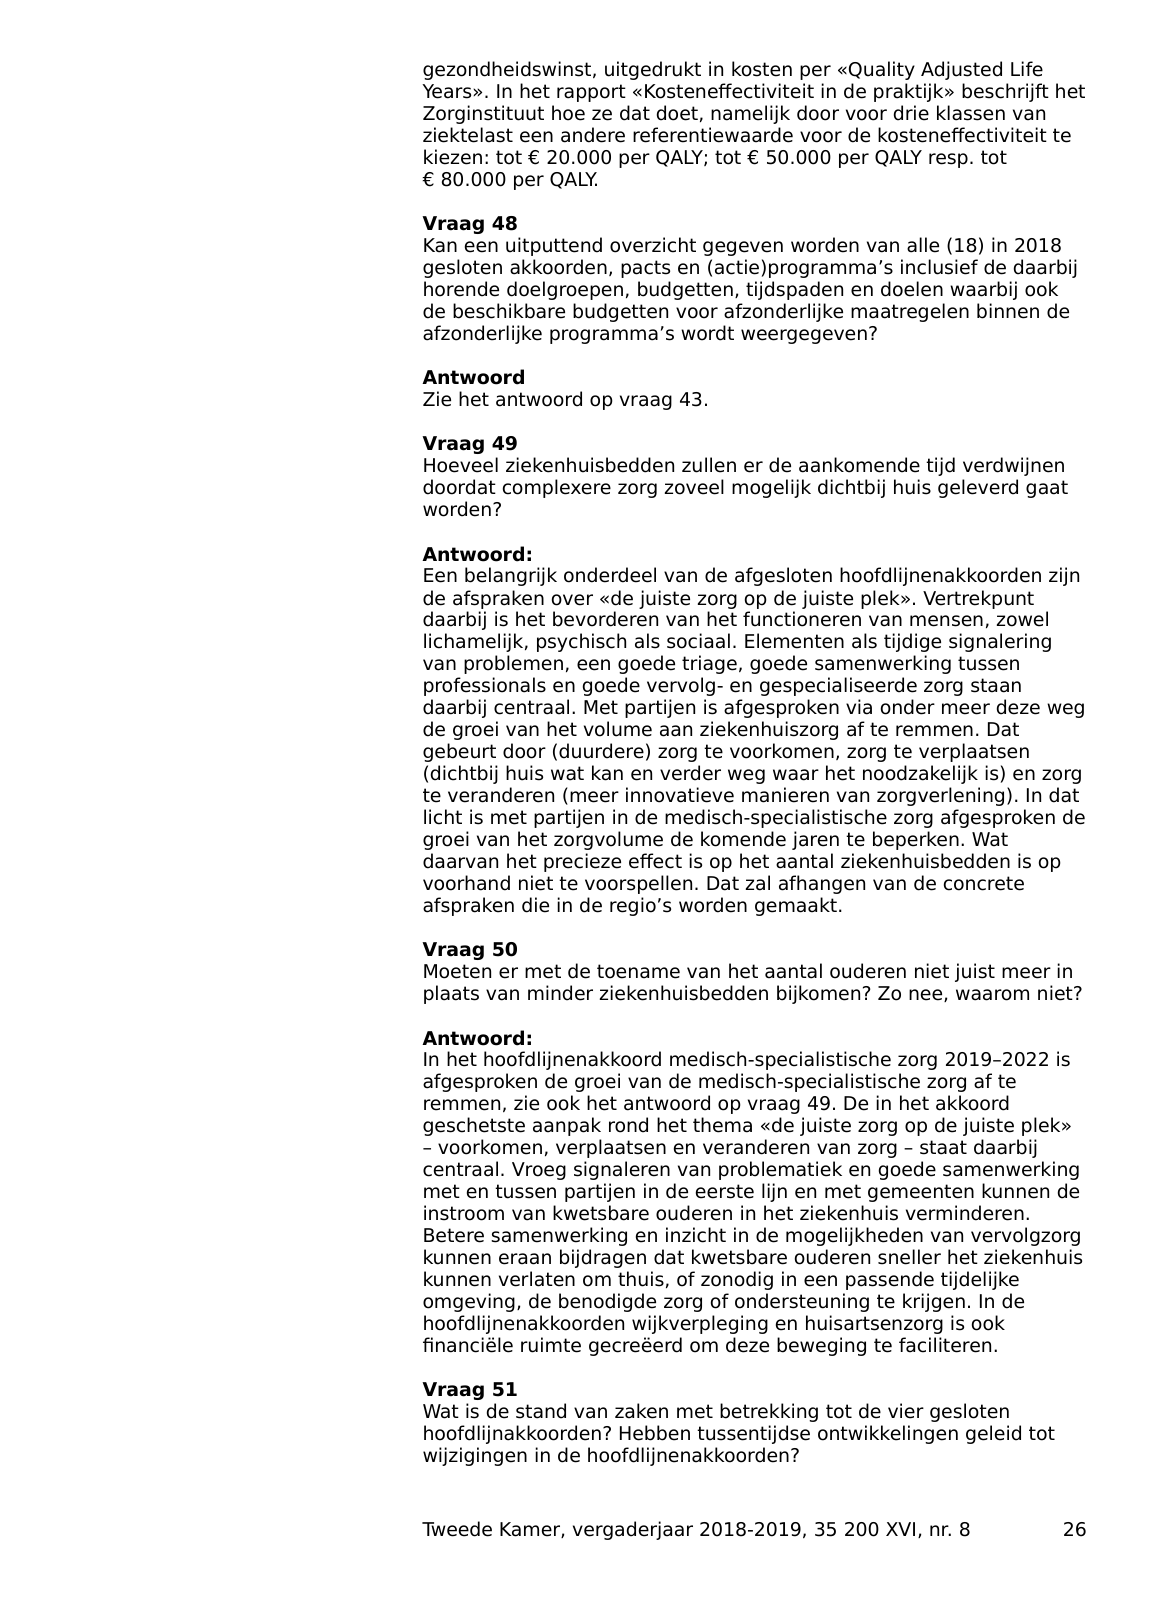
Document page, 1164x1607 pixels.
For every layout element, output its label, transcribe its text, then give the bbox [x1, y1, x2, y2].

text Wat is de stand van zaken met betrekking tot de vier gesloten hoofdlijnakkoorden? Hebben tussentijdse ontwikkelingen geleid tot wijzigingen in de hoofdlijnenakkoorden? [422, 1401, 1087, 1467]
text In het hoofdlijnenakkoord medisch-specialistische zorg 2019–2022 is afgesproken de groei van de medisch-specialistische zorg af te remmen, zie ook het antwoord op vraag 49. De in het akkoord geschetste aanpak rond het thema «de juiste zorg op de juiste plek» – voorkomen, verplaatsen en veranderen van zorg – staat daarbij centraal. Vroeg signaleren van problematiek en goede samenwerking met en tussen partijen in de eerste lijn en met gemeenten kunnen de instroom van kwetsbare ouderen in het ziekenhuis verminderen. Betere samenwerking en inzicht in de mogelijkheden van vervolgzorg kunnen eraan bijdragen dat kwetsbare ouderen sneller het ziekenhuis kunnen verlaten om thuis, of zonodig in een passende tijdelijke omgeving, de benodigde zorg of ondersteuning te krijgen. In de hoofdlijnenakkoorden wijkverpleging en huisartsenzorg is ook financiële ruimte gecreëerd om deze beweging te faciliteren. [422, 1049, 1087, 1357]
text Antwoord: [422, 543, 1087, 565]
text Vraag 49 [422, 433, 1087, 455]
text Een belangrijk onderdeel van de afgesloten hoofdlijnenakkoorden zijn de afspraken over «de juiste zorg op de juiste plek». Vertrekpunt daarbij is het bevorderen van het functioneren van mensen, zowel lichamelijk, psychisch als sociaal. Elementen als tijdige signalering van problemen, een goede triage, goede samenwerking tussen professionals en goede vervolg- en gespecialiseerde zorg staan daarbij centraal. Met partijen is afgesproken via onder meer deze weg de groei van het volume aan ziekenhuiszorg af te remmen. Dat gebeurt door (duurdere) zorg te voorkomen, zorg te verplaatsen (dichtbij huis wat kan en verder weg waar het noodzakelijk is) en zorg te veranderen (meer innovatieve manieren van zorgverlening). In dat licht is met partijen in de medisch-specialistische zorg afgesproken de groei van het zorgvolume de komende jaren te beperken. Wat daarvan het precieze effect is op het aantal ziekenhuisbedden is op voorhand niet te voorspellen. Dat zal afhangen van de concrete afspraken die in de regio’s worden gemaakt. [422, 565, 1087, 917]
text Vraag 48 [422, 213, 1087, 235]
text Antwoord: [422, 1027, 1087, 1049]
text Moeten er met de toename van het aantal ouderen niet juist meer in plaats van minder ziekenhuisbedden bijkomen? Zo nee, waarom niet? [422, 961, 1087, 1005]
text Antwoord [422, 367, 1087, 389]
text Kan een uitputtend overzicht gegeven worden van alle (18) in 2018 gesloten akkoorden, pacts en (actie)programma’s inclusief de daarbij horende doelgroepen, budgetten, tijdspaden en doelen waarbij ook de beschikbare budgetten voor afzonderlijke maatregelen binnen de afzonderlijke programma’s wordt weergegeven? [422, 235, 1087, 345]
text Vraag 50 [422, 939, 1087, 961]
text Vraag 51 [422, 1379, 1087, 1401]
text Hoeveel ziekenhuisbedden zullen er de aankomende tijd verdwijnen doordat complexere zorg zoveel mogelijk dichtbij huis geleverd gaat worden? [422, 455, 1087, 521]
text Zie het antwoord op vraag 43. [422, 389, 1087, 411]
text gezondheidswinst, uitgedrukt in kosten per «Quality Adjusted Life Years». In het rapport «Kosteneffectiviteit in de praktijk» beschrijft het Zorginstituut hoe ze dat doet, namelijk door voor drie klassen van ziektelast een andere referentiewaarde voor de kosteneffectiviteit te kiezen: tot € 20.000 per QALY; tot € 50.000 per QALY resp. tot € 80.000 per QALY. [422, 59, 1087, 191]
